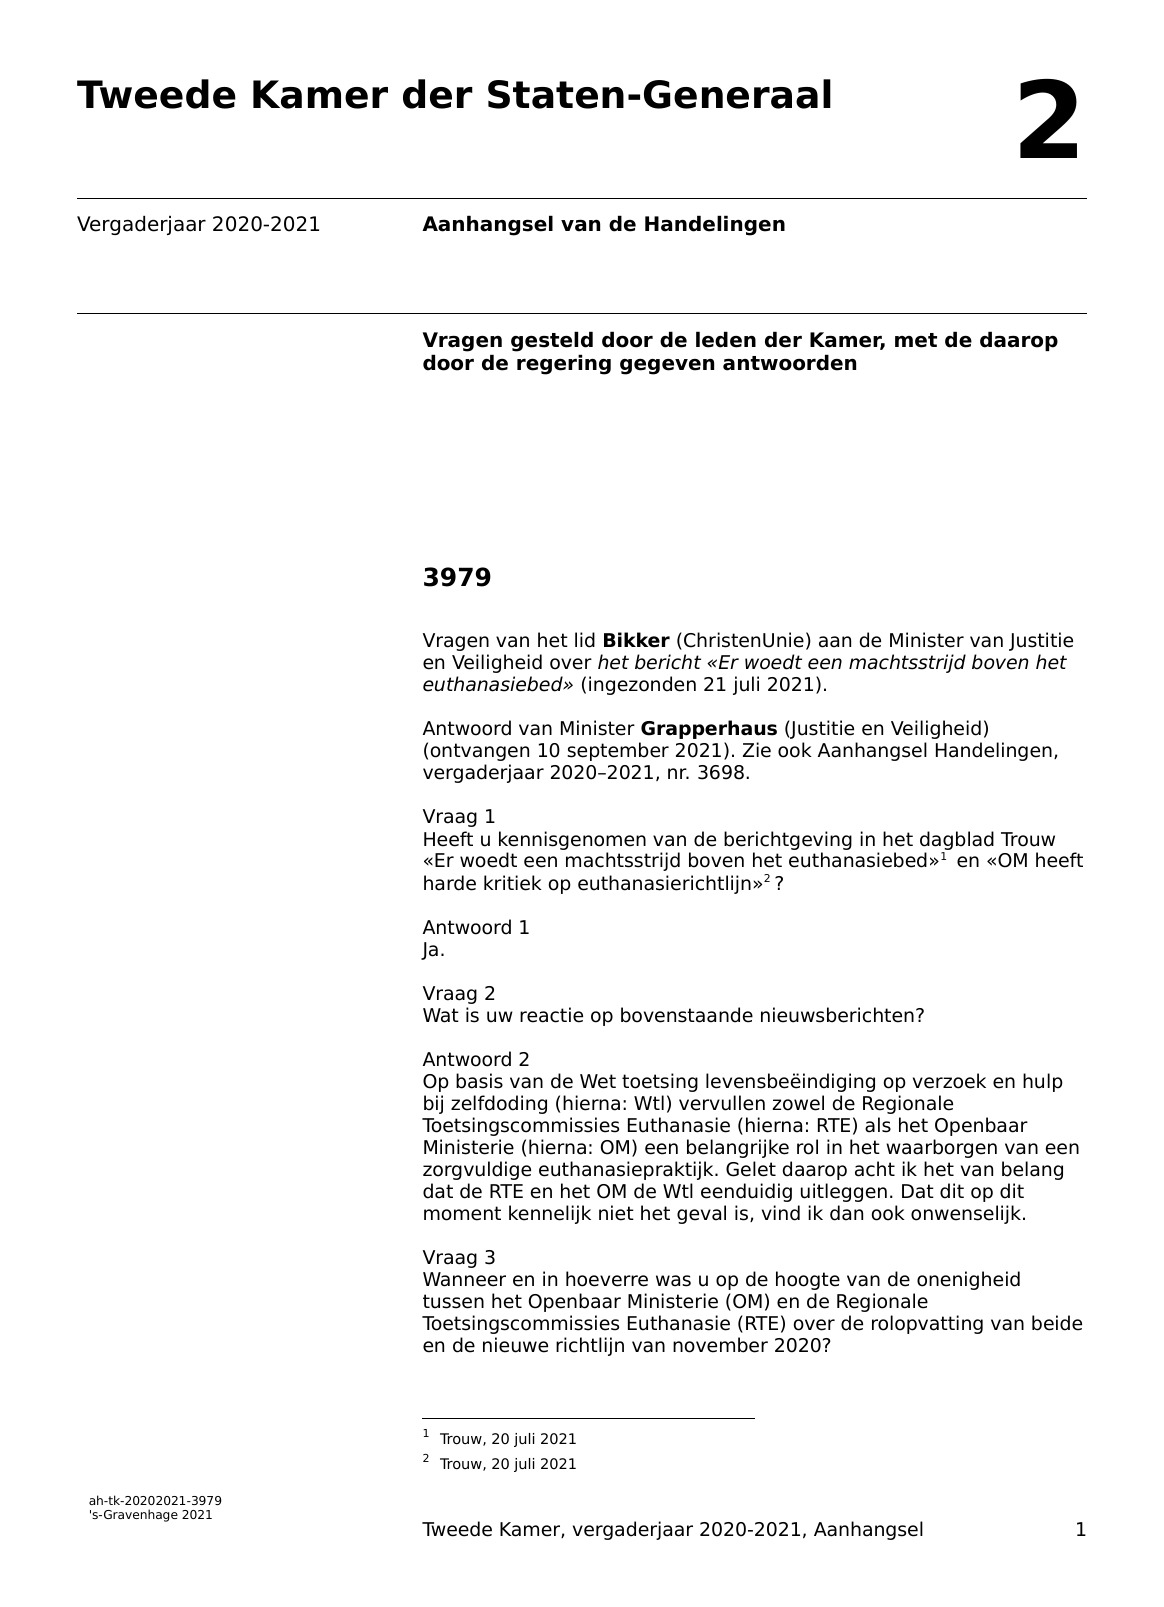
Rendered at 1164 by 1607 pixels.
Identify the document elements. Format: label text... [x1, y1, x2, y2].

text Vraag 2 [422, 983, 1087, 1005]
text ah-tk-20202021-3979 [88, 1494, 323, 1508]
text 3979 [422, 563, 1087, 592]
text Antwoord 1 [422, 917, 1087, 938]
text Heeft u kennisgenomen van de berichtgeving in het dagblad Trouw «Er woedt een machtsstrijd boven het euthanasiebed» en «OM heeft harde kritiek op euthanasierichtlijn»? [422, 828, 1087, 894]
text Antwoord van Minister Grapperhaus (Justitie en Veiligheid) (ontvangen 10 september 2021). Zie ook Aanhangsel Handelingen, vergaderjaar 2020–2021, nr. 3698. [422, 718, 1087, 784]
text Wanneer en in hoeverre was u op de hoogte van de onenigheid tussen het Openbaar Ministerie (OM) en de Regionale Toetsingscommissies Euthanasie (RTE) over de rolopvatting van beide en de nieuwe richtlijn van november 2020? [422, 1269, 1087, 1357]
text Trouw, 20 juli 2021 [422, 1427, 1087, 1449]
table_header Tweede Kamer der Staten-Generaal [77, 59, 886, 198]
text Op basis van de Wet toetsing levensbeëindiging op verzoek en hulp bij zelfdoding (hierna: Wtl) vervullen zowel de Regionale Toetsingscommissies Euthanasie (hierna: RTE) als het Openbaar Ministerie (hierna: OM) een belangrijke rol in het waarborgen van een zorgvuldige euthanasiepraktijk. Gelet daarop acht ik het van belang dat de RTE en het OM de Wtl eenduidig uitleggen. Dat dit op dit moment kennelijk niet het geval is, vind ik dan ook onwenselijk. [422, 1071, 1087, 1225]
table_cell Vragen gesteld door de leden der Kamer, met de daarop door de regering gegeven antwoorden [422, 314, 1087, 375]
table_cell Vergaderjaar 2020-2021 [77, 199, 422, 313]
text Wat is uw reactie op bovenstaande nieuwsberichten? [422, 1005, 1087, 1027]
text Trouw, 20 juli 2021 [422, 1452, 1087, 1474]
text Ja. [422, 938, 1087, 961]
text 's-Gravenhage 2021 [88, 1508, 323, 1522]
table_header 2 [886, 59, 1087, 198]
text Vraag 3 [422, 1247, 1087, 1269]
text Vragen van het lid Bikker (ChristenUnie) aan de Minister van Justitie en Veiligheid over het bericht «Er woedt een machtsstrijd boven het euthanasiebed» (ingezonden 21 juli 2021). [422, 630, 1087, 696]
table_cell [77, 314, 422, 375]
text Vraag 1 [422, 806, 1087, 828]
text Antwoord 2 [422, 1049, 1087, 1071]
table_cell Aanhangsel van de Handelingen [422, 199, 1087, 313]
